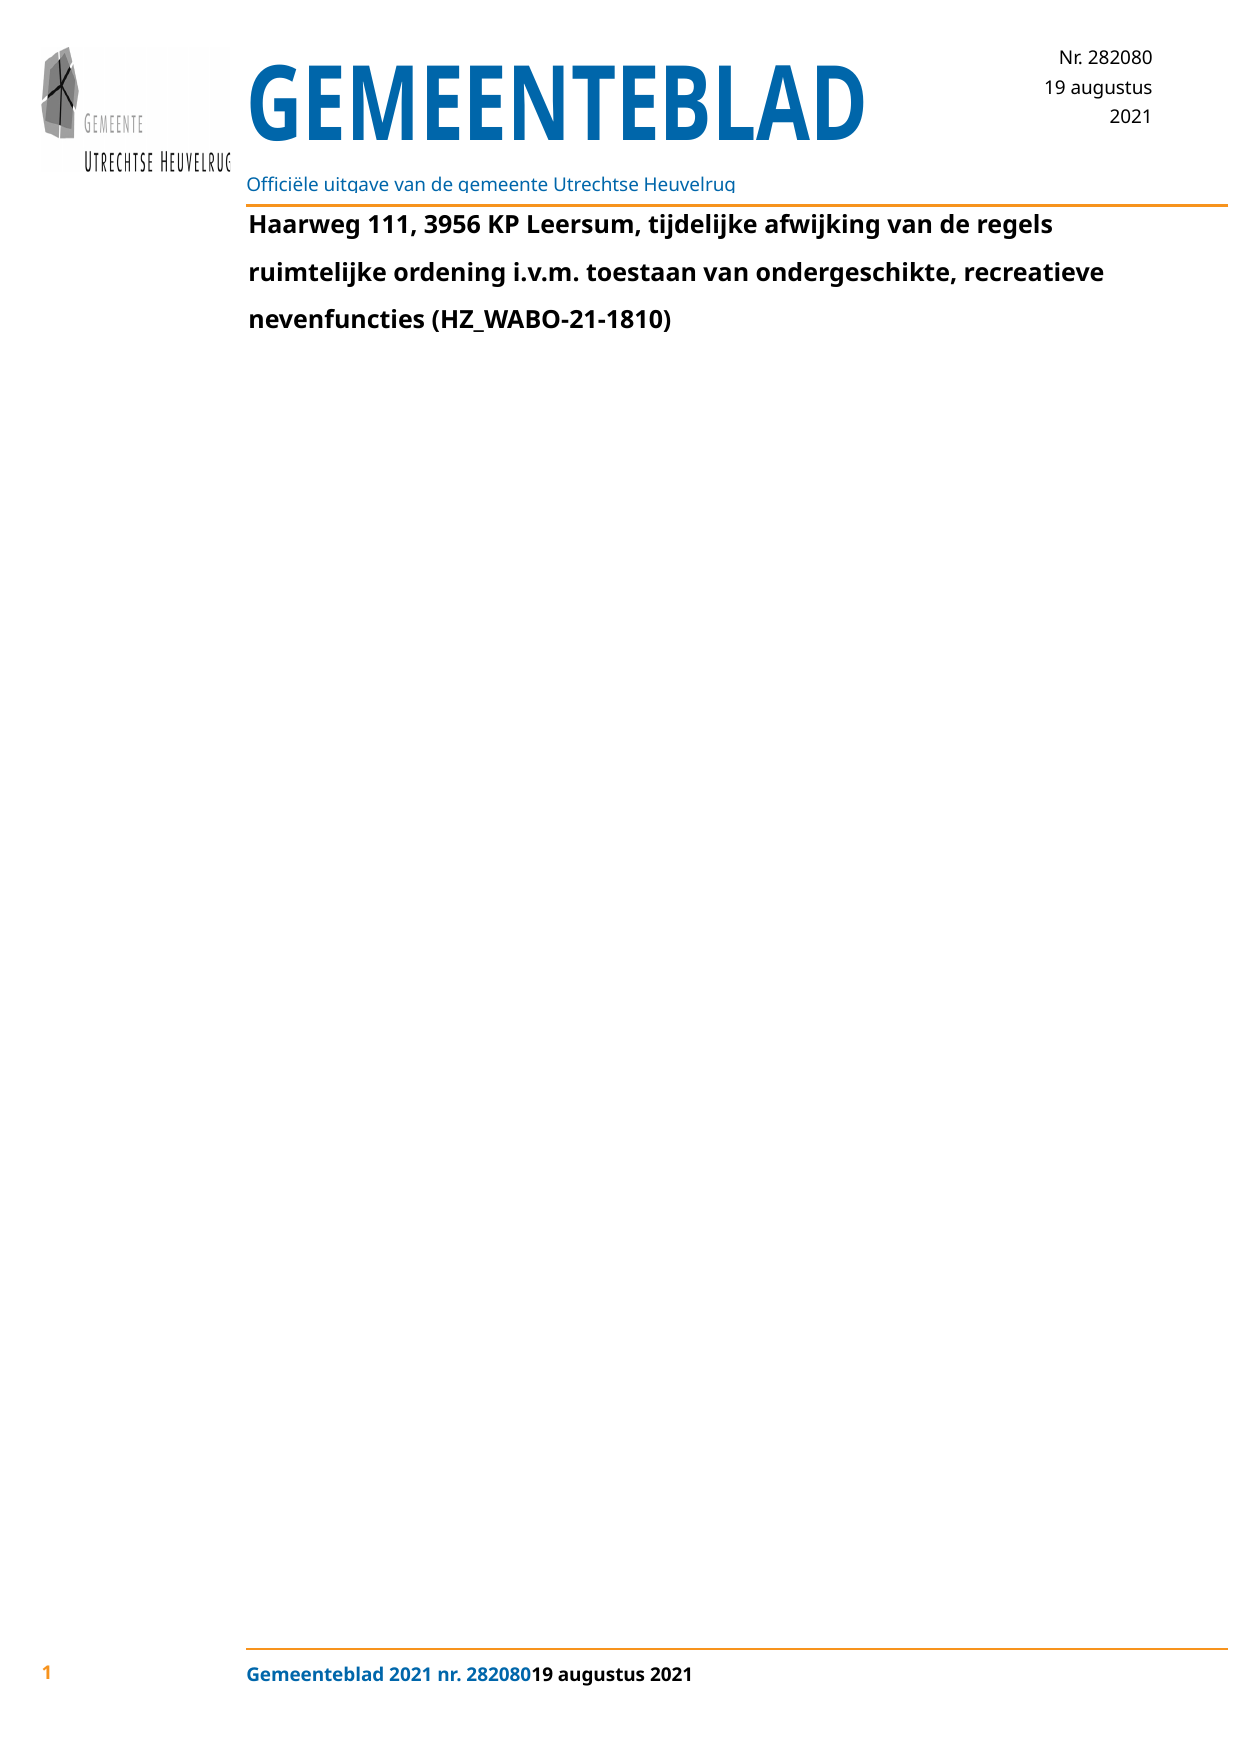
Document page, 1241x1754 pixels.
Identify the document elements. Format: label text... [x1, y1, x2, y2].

text Haarweg 111, 3956 KP Leersum, tijdelijke afwijking van de regels ruimtelijke ordening i.v.m. toestaan van ondergeschikte, recreatieve nevenfuncties (HZ_WABO-21-1810) [248, 207, 1152, 336]
picture [41, 47, 231, 172]
